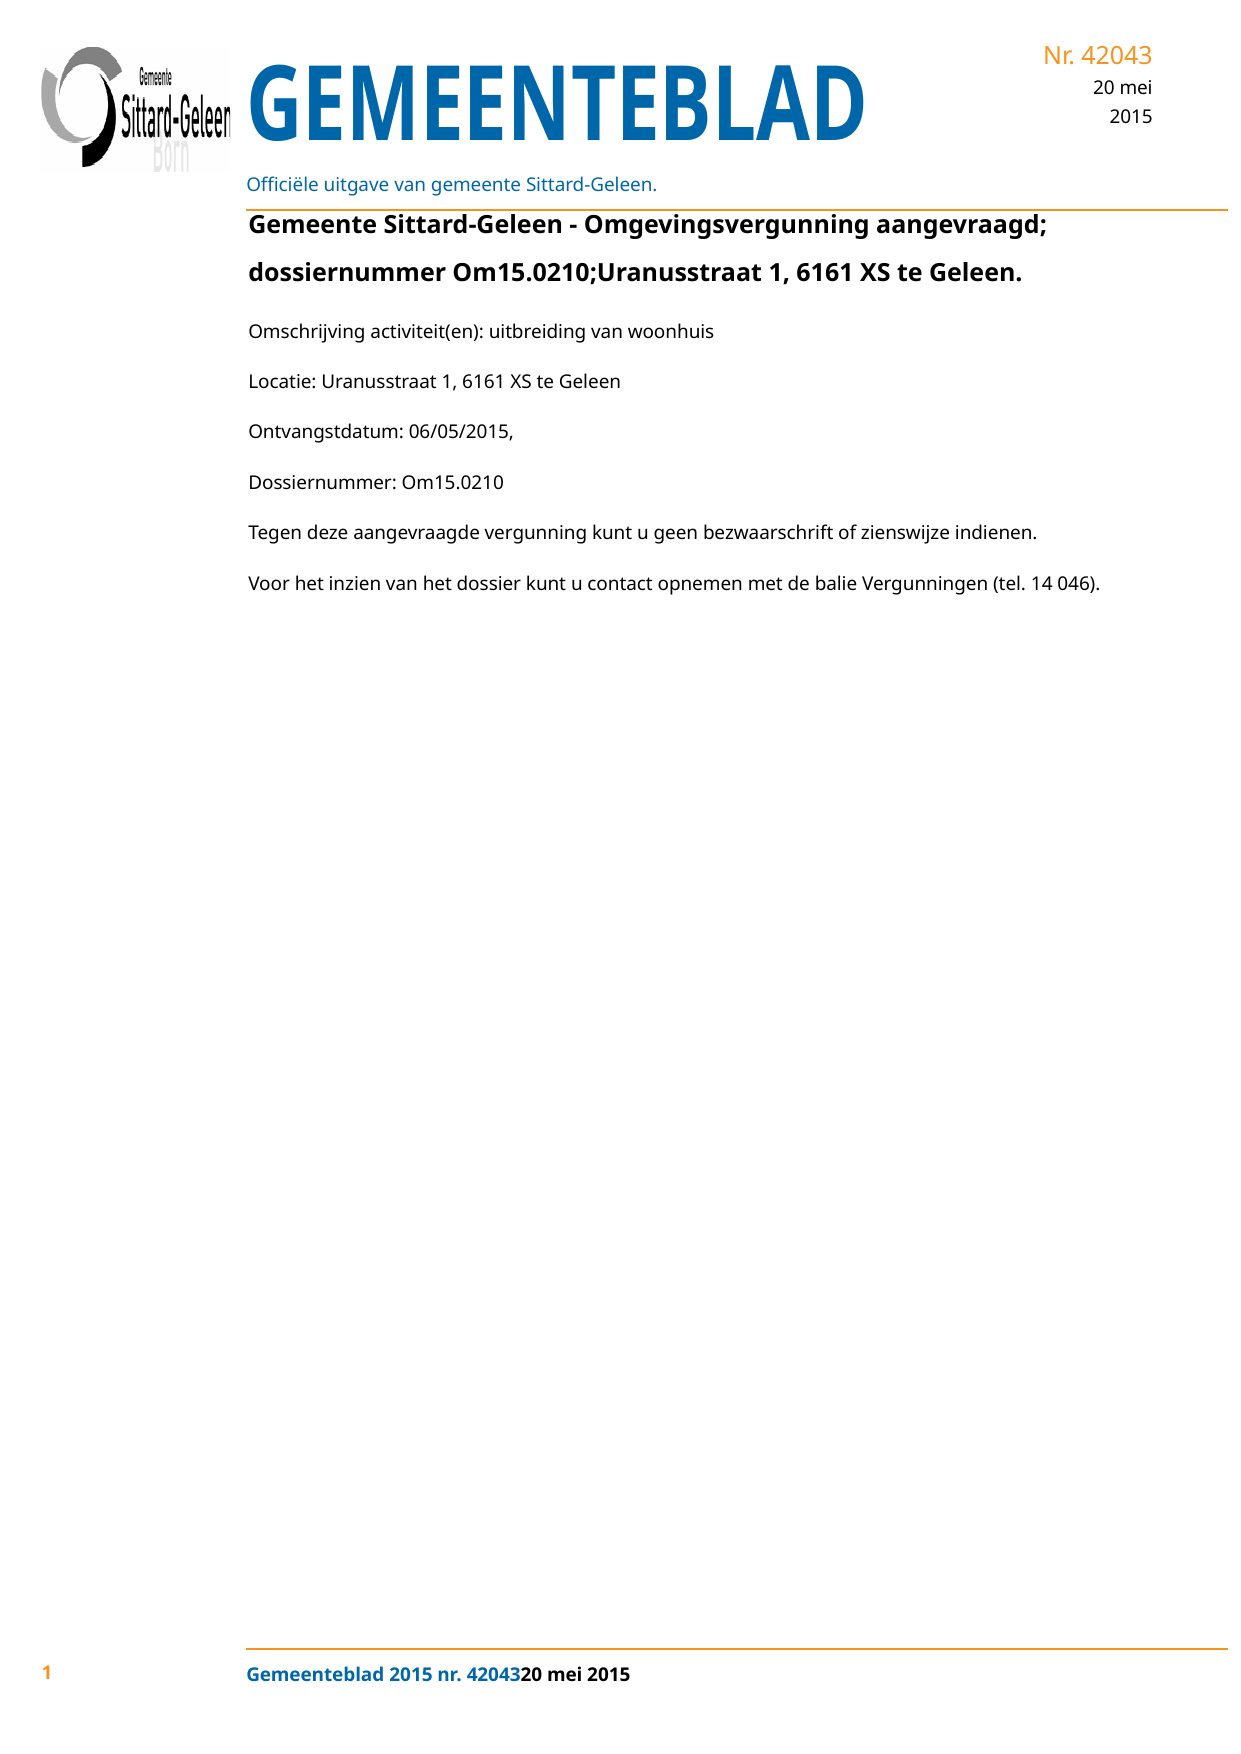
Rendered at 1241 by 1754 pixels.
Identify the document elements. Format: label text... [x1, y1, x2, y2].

text Ontvangstdatum: 06/05/2015, [248, 419, 1152, 444]
text Dossiernummer: Om15.0210 [248, 469, 1152, 495]
text Voor het inzien van het dossier kunt u contact opnemen met de balie Vergunningen (tel. 14 046). [248, 570, 1152, 596]
text Gemeente Sittard-Geleen - Omgevingsvergunning aangevraagd; dossiernummer Om15.0210;Uranusstraat 1, 6161 XS te Geleen. [248, 211, 1152, 288]
text Locatie: Uranusstraat 1, 6161 XS te Geleen [248, 368, 1152, 394]
text Tegen deze aangevraagde vergunning kunt u geen bezwaarschrift of zienswijze indienen. [248, 519, 1152, 545]
picture [41, 47, 231, 172]
text Omschrijving activiteit(en): uitbreiding van woonhuis [248, 318, 1152, 344]
